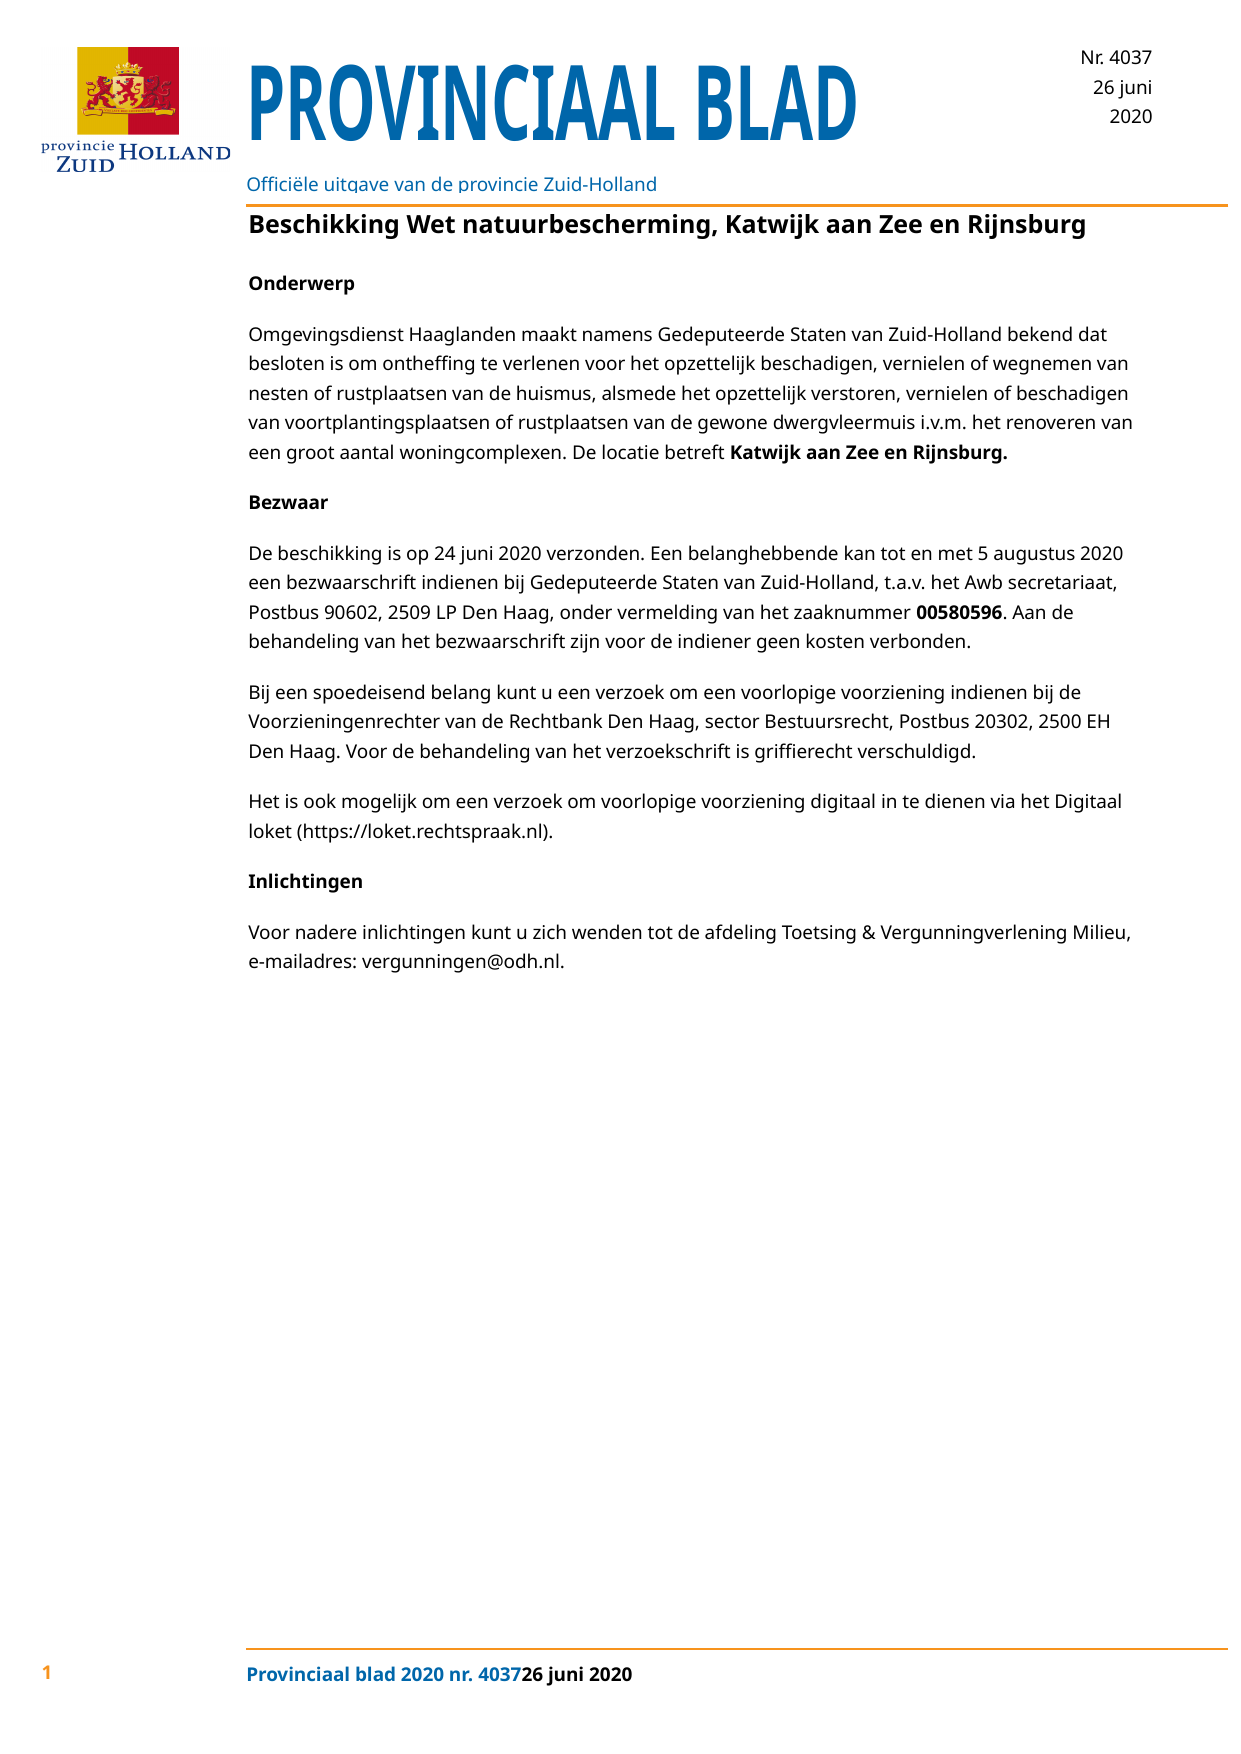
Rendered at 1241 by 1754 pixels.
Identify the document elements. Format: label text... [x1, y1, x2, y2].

text Bezwaar [248, 489, 1152, 515]
text De beschikking is op 24 juni 2020 verzonden. Een belanghebbende kan tot en met 5 augustus 2020 een bezwaarschrift indienen bij Gedeputeerde Staten van Zuid-Holland, t.a.v. het Awb secretariaat, Postbus 90602, 2509 LP Den Haag, onder vermelding van het zaaknummer 00580596. Aan de behandeling van het bezwaarschrift zijn voor de indiener geen kosten verbonden. [248, 540, 1152, 654]
text Beschikking Wet natuurbescherming, Katwijk aan Zee en Rijnsburg [248, 207, 1152, 241]
text Voor nadere inlichtingen kunt u zich wenden tot de afdeling Toetsing & Vergunningverlening Milieu, e-mailadres: vergunningen@odh.nl. [248, 919, 1152, 974]
text Bij een spoedeisend belang kunt u een verzoek om een voorlopige voorziening indienen bij de Voorzieningenrechter van de Rechtbank Den Haag, sector Bestuursrecht, Postbus 20302, 2500 EH Den Haag. Voor de behandeling van het verzoekschrift is griffierecht verschuldigd. [248, 679, 1152, 764]
text Het is ook mogelijk om een verzoek om voorlopige voorziening digitaal in te dienen via het Digitaal loket (https://loket.rechtspraak.nl). [248, 789, 1152, 844]
text Onderwerp [248, 270, 1152, 296]
text Inlichtingen [248, 869, 1152, 894]
picture [41, 47, 231, 172]
text Omgevingsdienst Haaglanden maakt namens Gedeputeerde Staten van Zuid-Holland bekend dat besloten is om ontheffing te verlenen voor het opzettelijk beschadigen, vernielen of wegnemen van nesten of rustplaatsen van de huismus, alsmede het opzettelijk verstoren, vernielen of beschadigen van voortplantingsplaatsen of rustplaatsen van de gewone dwergvleermuis i.v.m. het renoveren van een groot aantal woningcomplexen. De locatie betreft Katwijk aan Zee en Rijnsburg. [248, 321, 1152, 465]
